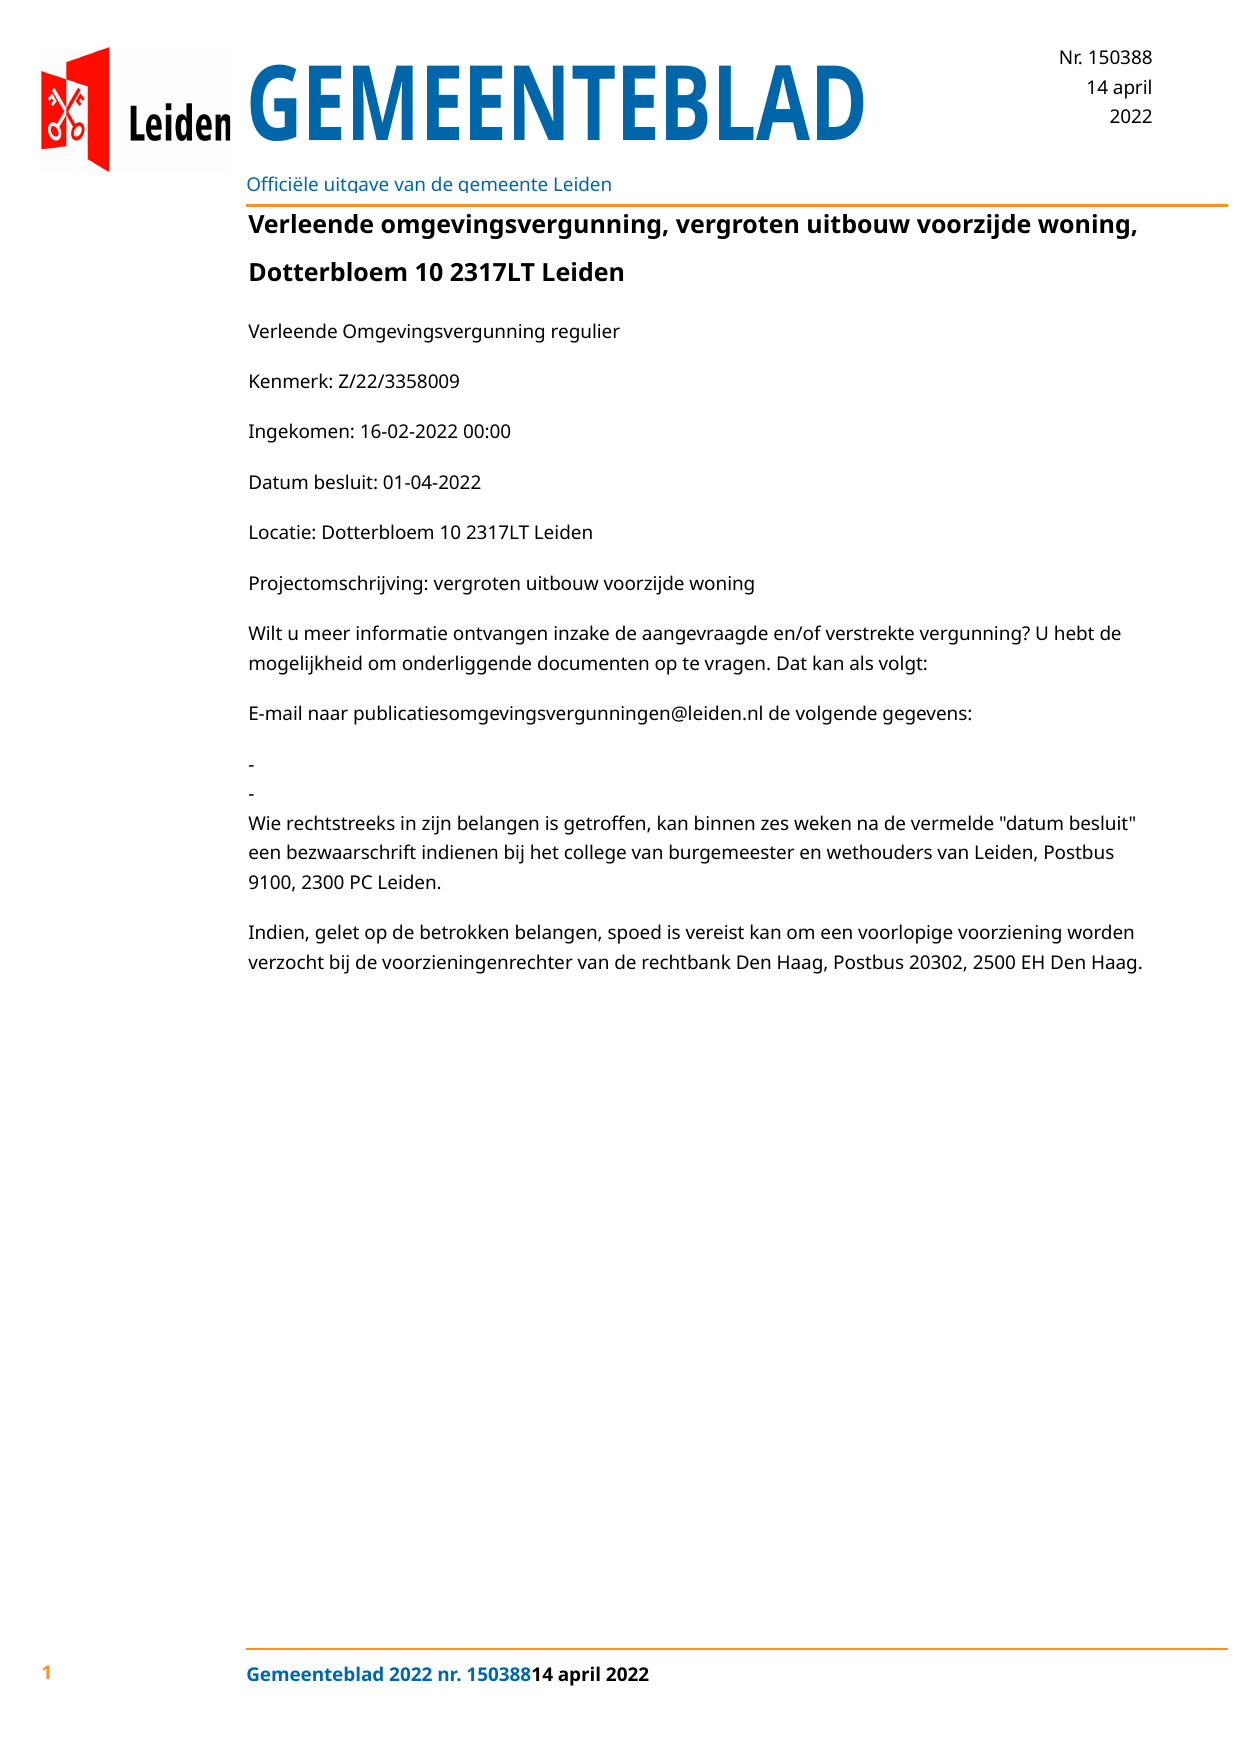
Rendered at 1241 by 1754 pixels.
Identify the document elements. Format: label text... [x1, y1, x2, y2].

picture [41, 47, 231, 172]
text Locatie: Dotterbloem 10 2317LT Leiden [248, 519, 1152, 545]
text E-mail naar publicatiesomgevingsvergunningen@leiden.nl de volgende gegevens: [248, 700, 1152, 726]
text Projectomschrijving: vergroten uitbouw voorzijde woning [248, 570, 1152, 596]
text Wilt u meer informatie ontvangen inzake de aangevraagde en/of verstrekte vergunning? U hebt de mogelijkheid om onderliggende documenten op te vragen. Dat kan als volgt: [248, 620, 1152, 676]
text Verleende Omgevingsvergunning regulier [248, 318, 1152, 344]
text Ingekomen: 16-02-2022 00:00 [248, 419, 1152, 444]
text Kenmerk: Z/22/3358009 [248, 368, 1152, 394]
text Wie rechtstreeks in zijn belangen is getroffen, kan binnen zes weken na de vermelde "datum besluit" een bezwaarschrift indienen bij het college van burgemeester en wethouders van Leiden, Postbus 9100, 2300 PC Leiden. [248, 810, 1152, 895]
text Verleende omgevingsvergunning, vergroten uitbouw voorzijde woning, Dotterbloem 10 2317LT Leiden [248, 207, 1152, 288]
text Datum besluit: 01-04-2022 [248, 469, 1152, 495]
text Indien, gelet op de betrokken belangen, spoed is vereist kan om een voorlopige voorziening worden verzocht bij de voorzieningenrechter van de rechtbank Den Haag, Postbus 20302, 2500 EH Den Haag. [248, 919, 1152, 975]
